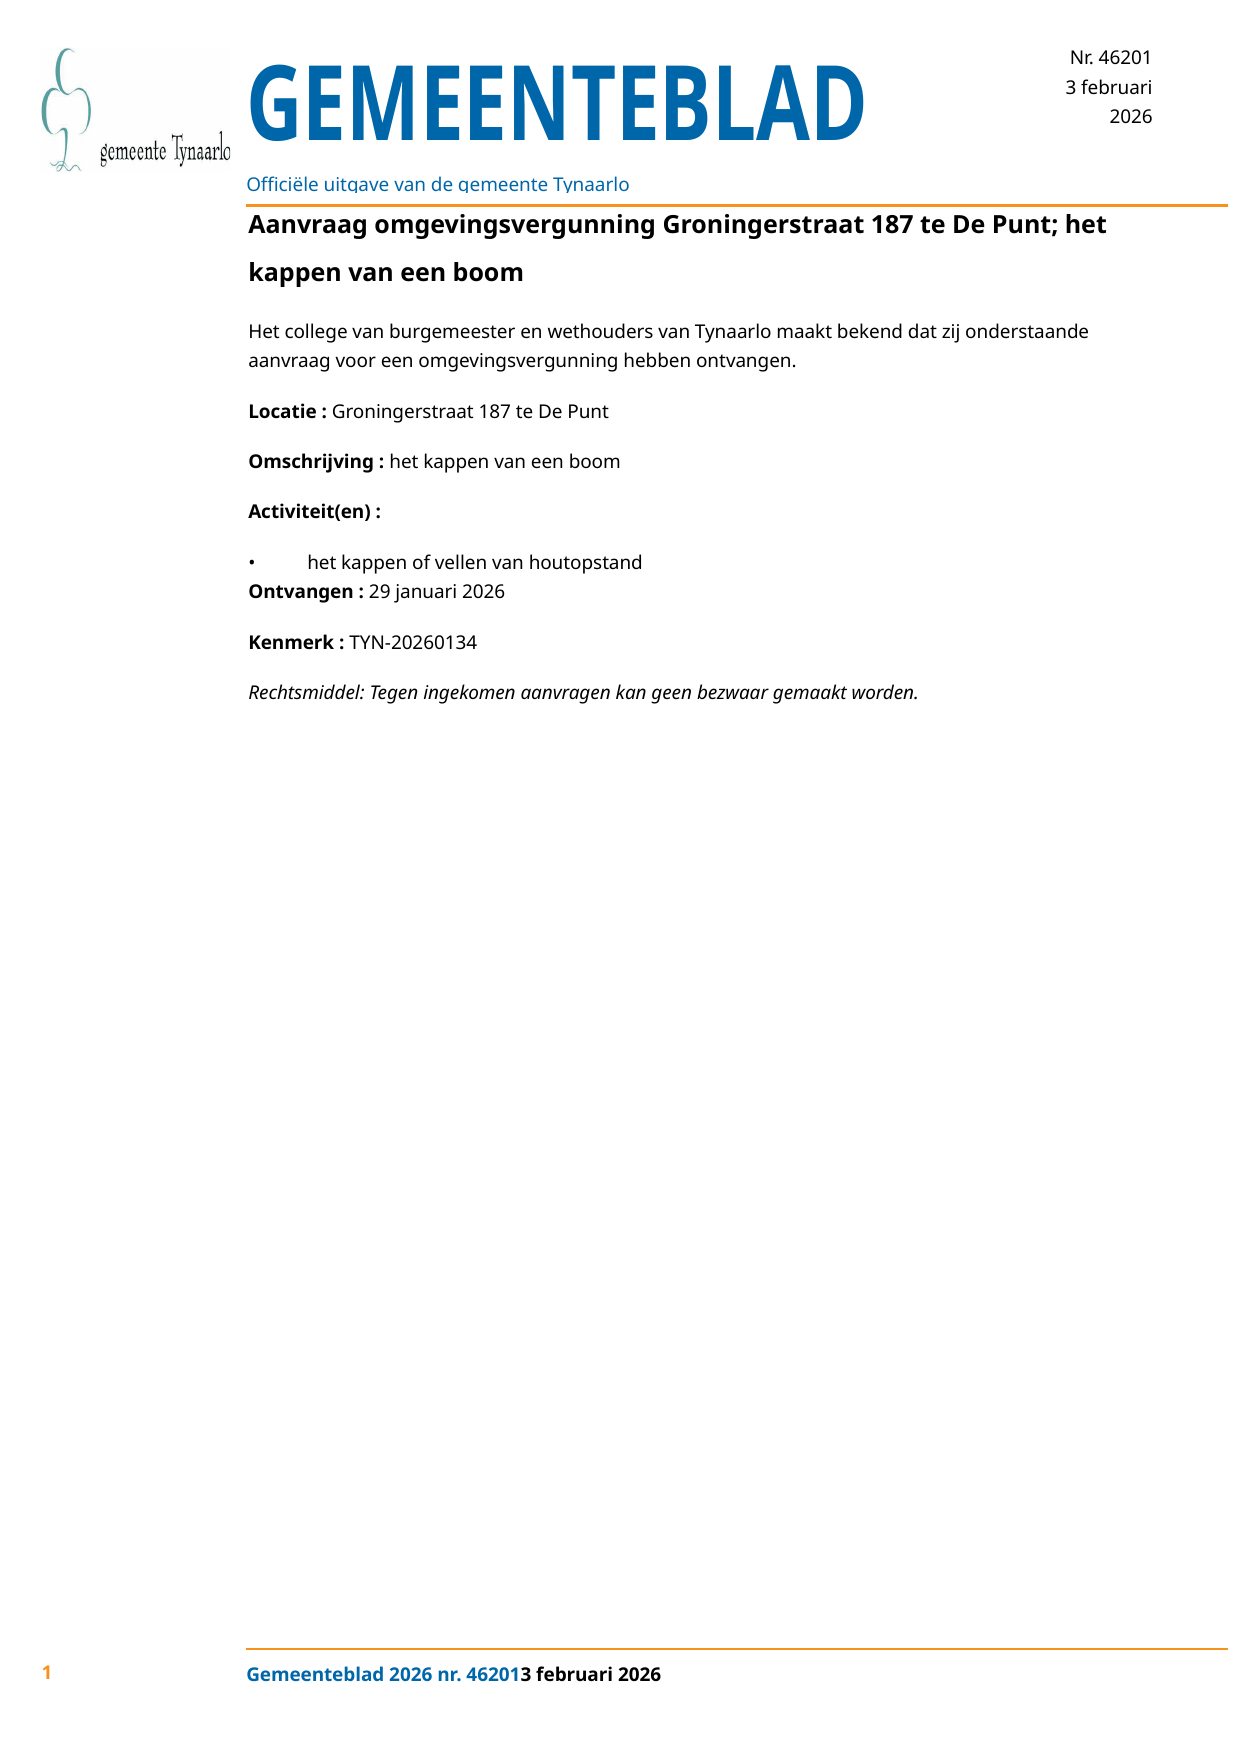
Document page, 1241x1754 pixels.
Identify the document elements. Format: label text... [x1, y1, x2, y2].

picture [41, 47, 231, 172]
text Omschrijving : het kappen van een boom [248, 448, 1152, 474]
text Aanvraag omgevingsvergunning Groningerstraat 187 te De Punt; het kappen van een boom [248, 207, 1152, 288]
text Activiteit(en) : [248, 499, 1152, 524]
text Het college van burgemeester en wethouders van Tynaarlo maakt bekend dat zij onderstaande aanvraag voor een omgevingsvergunning hebben ontvangen. [248, 318, 1152, 373]
text Rechtsmiddel: Tegen ingekomen aanvragen kan geen bezwaar gemaakt worden. [248, 679, 1152, 705]
text Locatie : Groningerstraat 187 te De Punt [248, 398, 1152, 424]
text Ontvangen : 29 januari 2026 [248, 579, 1152, 604]
list het kappen of vellen van houtopstand [248, 549, 1152, 575]
text Kenmerk : TYN-20260134 [248, 629, 1152, 655]
